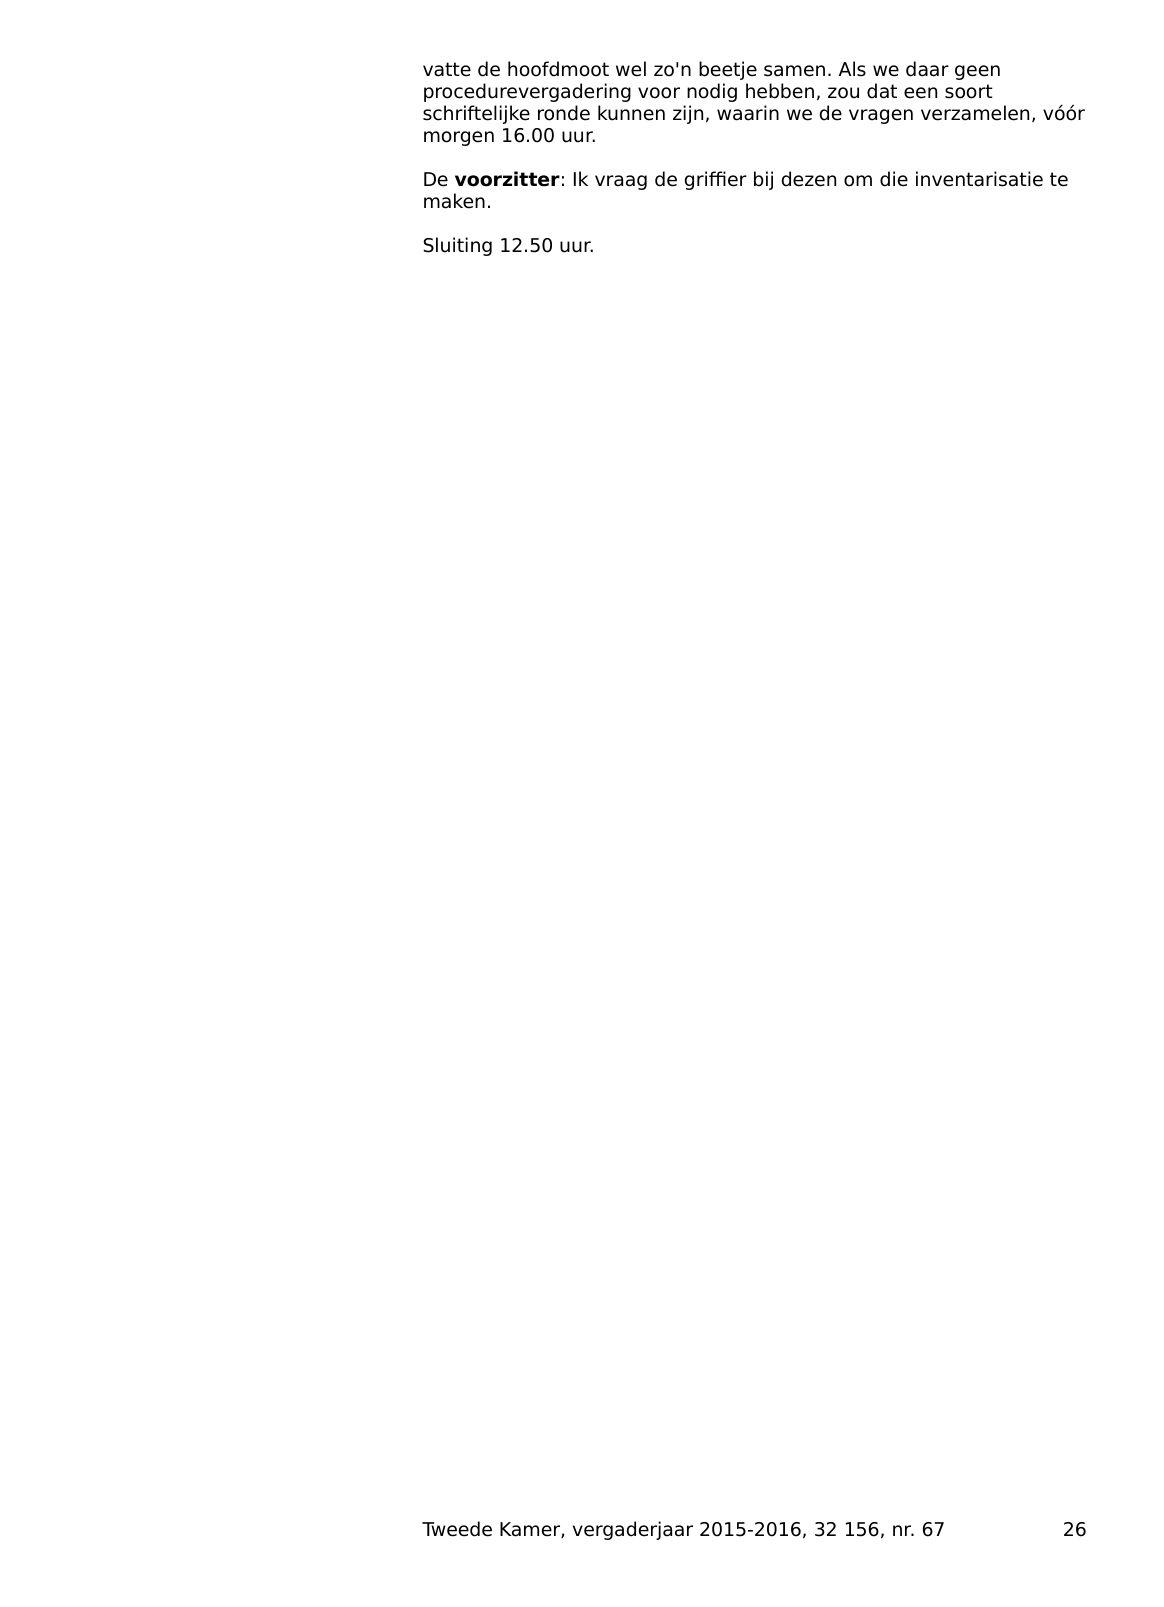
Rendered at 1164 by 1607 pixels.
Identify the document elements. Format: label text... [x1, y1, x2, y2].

text vatte de hoofdmoot wel zo'n beetje samen. Als we daar geen procedurevergadering voor nodig hebben, zou dat een soort schriftelijke ronde kunnen zijn, waarin we de vragen verzamelen, vóór morgen 16.00 uur. [422, 59, 1087, 147]
text Sluiting 12.50 uur. [422, 235, 1087, 257]
text De voorzitter: Ik vraag de griffier bij dezen om die inventarisatie te maken. [422, 169, 1087, 213]
